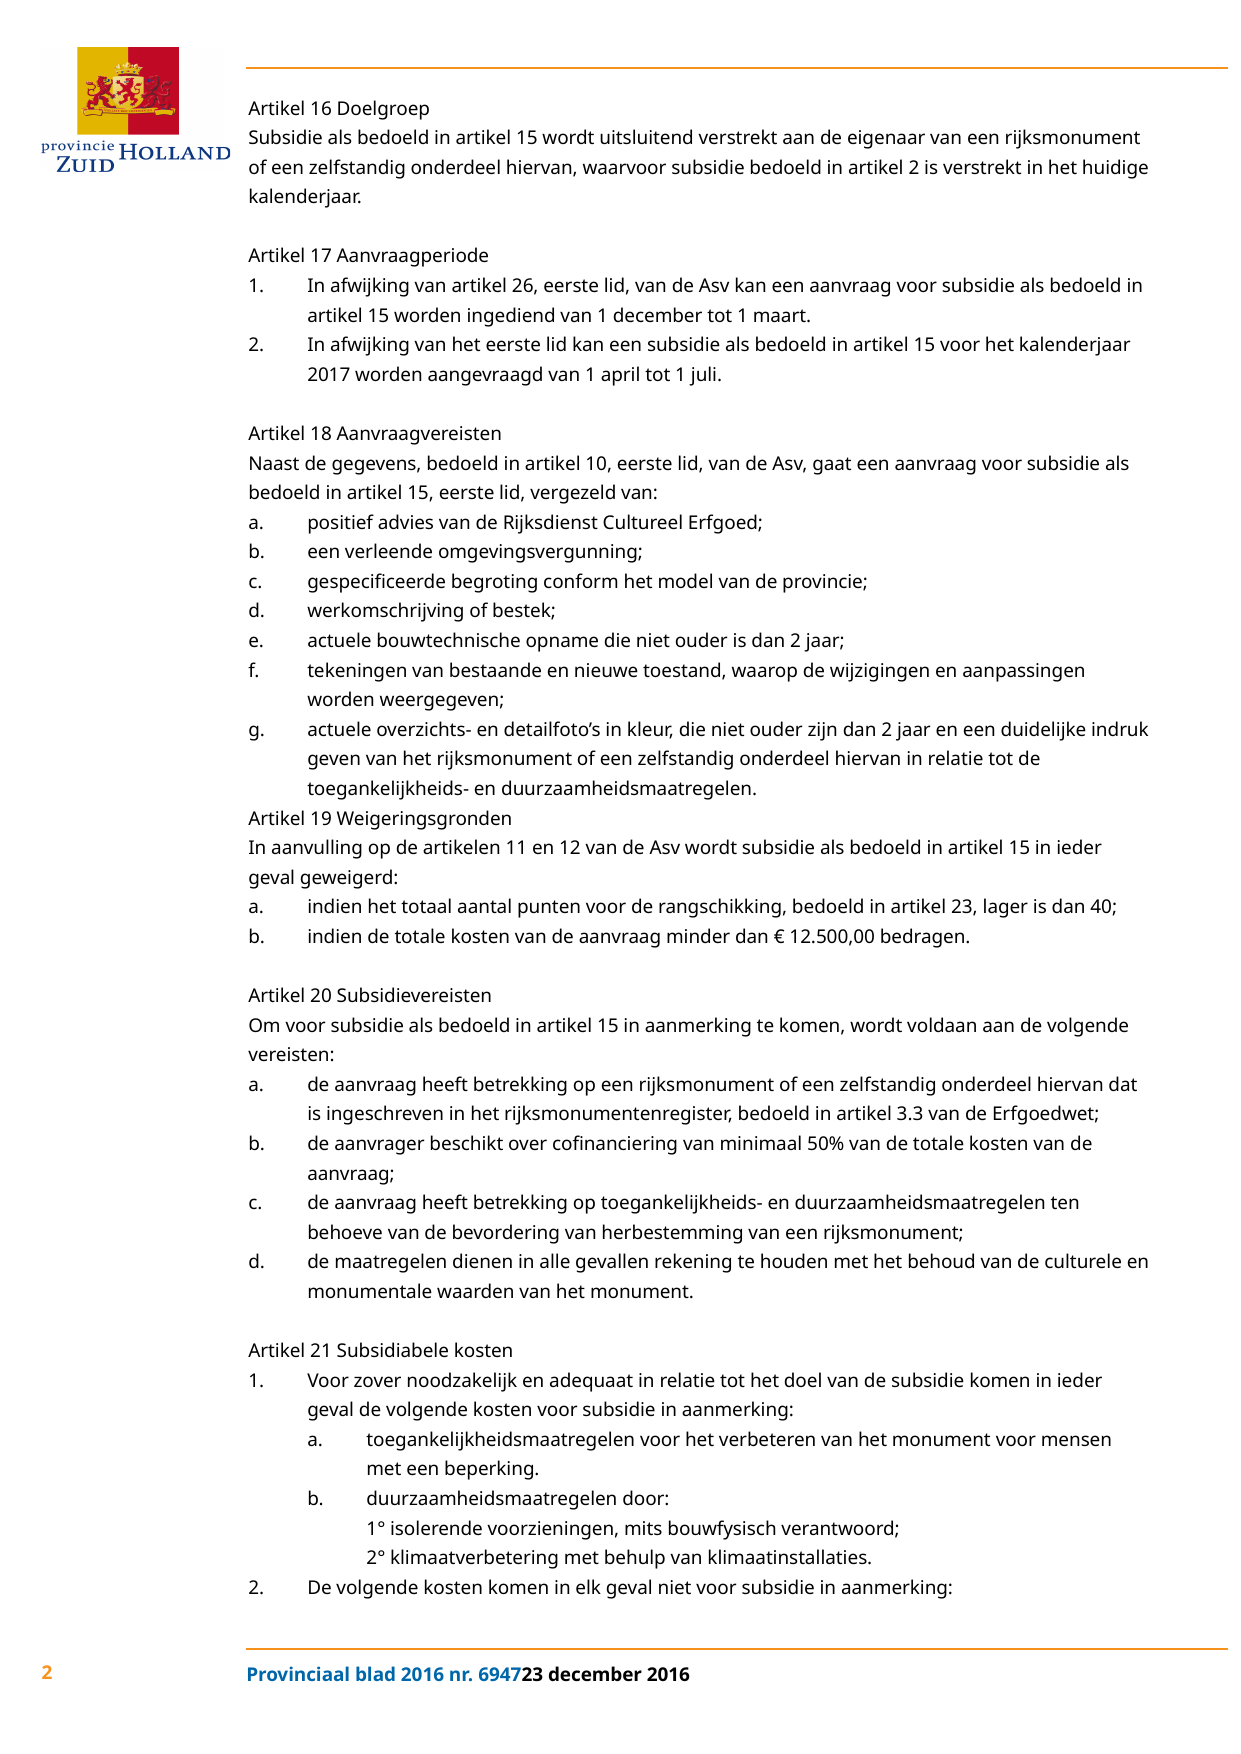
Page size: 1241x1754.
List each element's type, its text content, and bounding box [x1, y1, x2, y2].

list In afwijking van het eerste lid kan een subsidie als bedoeld in artikel 15 voor het kalenderjaar 2017 worden aangevraagd van 1 april tot 1 juli. [248, 331, 1152, 387]
list de maatregelen dienen in alle gevallen rekening te houden met het behoud van de culturele en monumentale waarden van het monument. [248, 1248, 1152, 1304]
list duurzaamheidsmaatregelen door: [307, 1485, 1152, 1511]
list tekeningen van bestaande en nieuwe toestand, waarop de wijzigingen en aanpassingen worden weergegeven; [248, 657, 1152, 712]
text Naast de gegevens, bedoeld in artikel 10, eerste lid, van de Asv, gaat een aanvraag voor subsidie als bedoeld in artikel 15, eerste lid, vergezeld van: [248, 450, 1152, 505]
list gespecificeerde begroting conform het model van de provincie; [248, 568, 1152, 594]
list actuele bouwtechnische opname die niet ouder is dan 2 jaar; [248, 627, 1152, 653]
list toegankelijkheidsmaatregelen voor het verbeteren van het monument voor mensen met een beperking. [307, 1426, 1152, 1481]
list een verleende omgevingsvergunning; [248, 538, 1152, 564]
list indien de totale kosten van de aanvraag minder dan € 12.500,00 bedragen. [248, 923, 1152, 949]
text Artikel 21 Subsidiabele kosten [248, 1337, 1152, 1363]
list actuele overzichts- en detailfoto’s in kleur, die niet ouder zijn dan 2 jaar en een duidelijke indruk geven van het rijksmonument of een zelfstandig onderdeel hiervan in relatie tot de toegankelijkheids- en duurzaamheidsmaatregelen. [248, 716, 1152, 801]
list Voor zover noodzakelijk en adequaat in relatie tot het doel van de subsidie komen in ieder geval de volgende kosten voor subsidie in aanmerking: [248, 1367, 1152, 1422]
text Artikel 17 Aanvraagperiode [248, 243, 1152, 268]
list positief advies van de Rijksdienst Cultureel Erfgoed; [248, 509, 1152, 535]
list werkomschrijving of bestek; [248, 598, 1152, 623]
list 2° klimaatverbetering met behulp van klimaatinstallaties. [307, 1544, 1152, 1570]
list de aanvrager beschikt over cofinanciering van minimaal 50% van de totale kosten van de aanvraag; [248, 1130, 1152, 1186]
list De volgende kosten komen in elk geval niet voor subsidie in aanmerking: [248, 1574, 1152, 1600]
text Om voor subsidie als bedoeld in artikel 15 in aanmerking te komen, wordt voldaan aan de volgende vereisten: [248, 1012, 1152, 1067]
text Artikel 18 Aanvraagvereisten [248, 420, 1152, 446]
list de aanvraag heeft betrekking op een rijksmonument of een zelfstandig onderdeel hiervan dat is ingeschreven in het rijksmonumentenregister, bedoeld in artikel 3.3 van de Erfgoedwet; [248, 1071, 1152, 1126]
text In aanvulling op de artikelen 11 en 12 van de Asv wordt subsidie als bedoeld in artikel 15 in ieder geval geweigerd: [248, 834, 1152, 890]
text Artikel 19 Weigeringsgronden [248, 805, 1152, 831]
list 1° isolerende voorzieningen, mits bouwfysisch verantwoord; [307, 1515, 1152, 1541]
text Artikel 16 Doelgroep [248, 95, 1152, 121]
list In afwijking van artikel 26, eerste lid, van de Asv kan een aanvraag voor subsidie als bedoeld in artikel 15 worden ingediend van 1 december tot 1 maart. [248, 272, 1152, 328]
text Artikel 20 Subsidievereisten [248, 982, 1152, 1008]
list indien het totaal aantal punten voor de rangschikking, bedoeld in artikel 23, lager is dan 40; [248, 893, 1152, 919]
picture [41, 47, 231, 172]
list de aanvraag heeft betrekking op toegankelijkheids- en duurzaamheidsmaatregelen ten behoeve van de bevordering van herbestemming van een rijksmonument; [248, 1189, 1152, 1245]
text Subsidie als bedoeld in artikel 15 wordt uitsluitend verstrekt aan de eigenaar van een rijksmonument of een zelfstandig onderdeel hiervan, waarvoor subsidie bedoeld in artikel 2 is verstrekt in het huidige kalenderjaar. [248, 124, 1152, 209]
